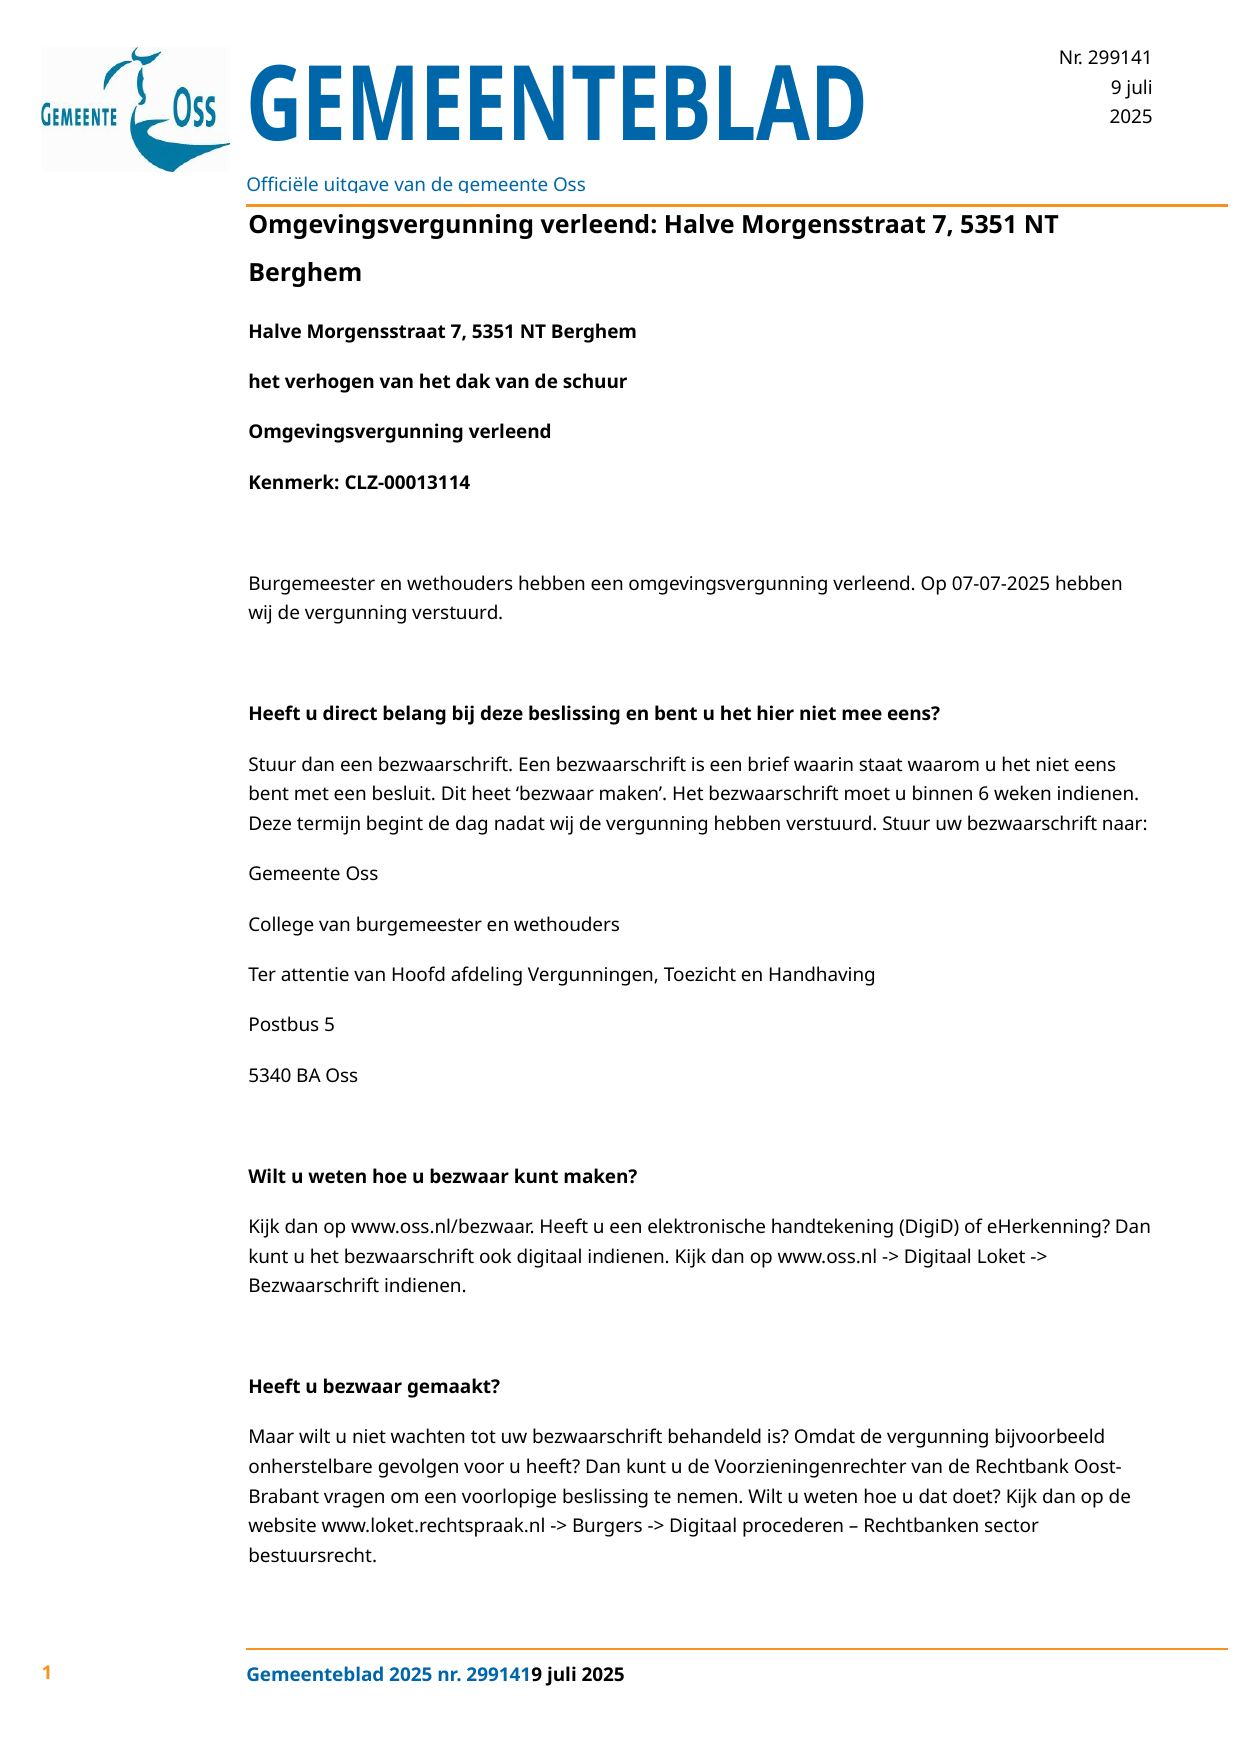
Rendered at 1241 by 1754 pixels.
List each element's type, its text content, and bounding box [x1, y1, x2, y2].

text Omgevingsvergunning verleend [248, 419, 1152, 444]
text Heeft u bezwaar gemaakt? [248, 1373, 1152, 1399]
picture [41, 47, 231, 172]
text Halve Morgensstraat 7, 5351 NT Berghem [248, 318, 1152, 344]
text Ter attentie van Hoofd afdeling Vergunningen, Toezicht en Handhaving [248, 961, 1152, 987]
text het verhogen van het dak van de schuur [248, 368, 1152, 394]
text Heeft u direct belang bij deze beslissing en bent u het hier niet mee eens? [248, 700, 1152, 726]
text Kenmerk: CLZ-00013114 [248, 469, 1152, 495]
text Postbus 5 [248, 1012, 1152, 1037]
text Kijk dan op www.oss.nl/bezwaar. Heeft u een elektronische handtekening (DigiD) of eHerkenning? Dan kunt u het bezwaarschrift ook digitaal indienen. Kijk dan op www.oss.nl -> Digitaal Loket -> Bezwaarschrift indienen. [248, 1213, 1152, 1298]
text 5340 BA Oss [248, 1062, 1152, 1088]
text Omgevingsvergunning verleend: Halve Morgensstraat 7, 5351 NT Berghem [248, 207, 1152, 288]
text Stuur dan een bezwaarschrift. Een bezwaarschrift is een brief waarin staat waarom u het niet eens bent met een besluit. Dit heet ‘bezwaar maken’. Het bezwaarschrift moet u binnen 6 weken indienen. Deze termijn begint de dag nadat wij de vergunning hebben verstuurd. Stuur uw bezwaarschrift naar: [248, 751, 1152, 836]
text Gemeente Oss [248, 860, 1152, 886]
text Burgemeester en wethouders hebben een omgevingsvergunning verleend. Op 07-07-2025 hebben wij de vergunning verstuurd. [248, 570, 1152, 625]
text Maar wilt u niet wachten tot uw bezwaarschrift behandeld is? Omdat de vergunning bijvoorbeeld onherstelbare gevolgen voor u heeft? Dan kunt u de Voorzieningenrechter van de Rechtbank Oost-Brabant vragen om een voorlopige beslissing te nemen. Wilt u weten hoe u dat doet? Kijk dan op de website www.loket.rechtspraak.nl -> Burgers -> Digitaal procederen – Rechtbanken sector bestuursrecht. [248, 1424, 1152, 1568]
text College van burgemeester en wethouders [248, 911, 1152, 937]
text Wilt u weten hoe u bezwaar kunt maken? [248, 1163, 1152, 1189]
